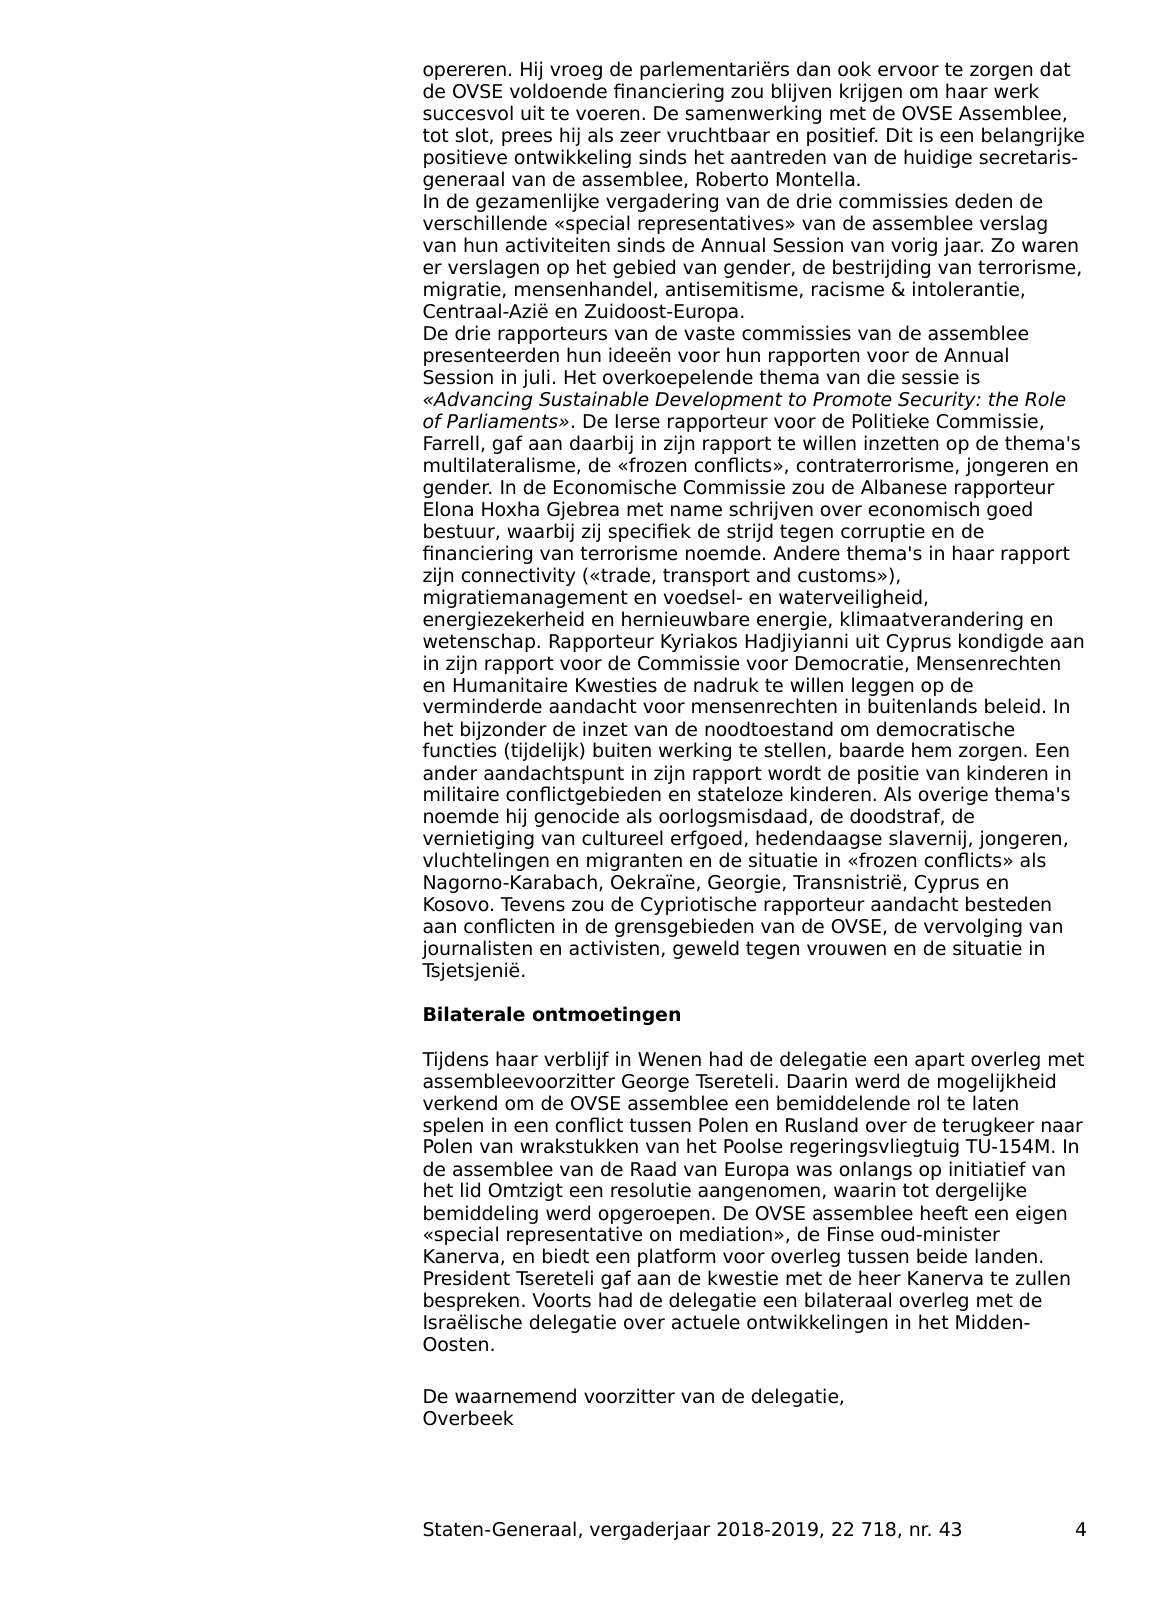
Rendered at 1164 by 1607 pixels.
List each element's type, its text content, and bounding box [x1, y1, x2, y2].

text De waarnemend voorzitter van de delegatie, Overbeek [422, 1386, 1087, 1430]
text opereren. Hij vroeg de parlementariërs dan ook ervoor te zorgen dat de OVSE voldoende financiering zou blijven krijgen om haar werk succesvol uit te voeren. De samenwerking met de OVSE Assemblee, tot slot, prees hij als zeer vruchtbaar en positief. Dit is een belangrijke positieve ontwikkeling sinds het aantreden van de huidige secretaris-generaal van de assemblee, Roberto Montella. [422, 59, 1087, 191]
text Tijdens haar verblijf in Wenen had de delegatie een apart overleg met assembleevoorzitter George Tsereteli. Daarin werd de mogelijkheid verkend om de OVSE assemblee een bemiddelende rol te laten spelen in een conflict tussen Polen en Rusland over de terugkeer naar Polen van wrakstukken van het Poolse regeringsvliegtuig TU-154M. In de assemblee van de Raad van Europa was onlangs op initiatief van het lid Omtzigt een resolutie aangenomen, waarin tot dergelijke bemiddeling werd opgeroepen. De OVSE assemblee heeft een eigen «special representative on mediation», de Finse oud-minister Kanerva, en biedt een platform voor overleg tussen beide landen. President Tsereteli gaf aan de kwestie met de heer Kanerva te zullen bespreken. Voorts had de delegatie een bilateraal overleg met de Israëlische delegatie over actuele ontwikkelingen in het Midden-Oosten. [422, 1048, 1087, 1356]
subtitle Bilaterale ontmoetingen [422, 1004, 1087, 1026]
text In de gezamenlijke vergadering van de drie commissies deden de verschillende «special representatives» van de assemblee verslag van hun activiteiten sinds de Annual Session van vorig jaar. Zo waren er verslagen op het gebied van gender, de bestrijding van terrorisme, migratie, mensenhandel, antisemitisme, racisme & intolerantie, Centraal-Azië en Zuidoost-Europa. [422, 191, 1087, 323]
text De drie rapporteurs van de vaste commissies van de assemblee presenteerden hun ideeën voor hun rapporten voor de Annual Session in juli. Het overkoepelende thema van die sessie is «Advancing Sustainable Development to Promote Security: the Role of Parliaments». De Ierse rapporteur voor de Politieke Commissie, Farrell, gaf aan daarbij in zijn rapport te willen inzetten op de thema's multilateralisme, de «frozen conflicts», contraterrorisme, jongeren en gender. In de Economische Commissie zou de Albanese rapporteur Elona Hoxha Gjebrea met name schrijven over economisch goed bestuur, waarbij zij specifiek de strijd tegen corruptie en de financiering van terrorisme noemde. Andere thema's in haar rapport zijn connectivity («trade, transport and customs»), migratiemanagement en voedsel- en waterveiligheid, energiezekerheid en hernieuwbare energie, klimaatverandering en wetenschap. Rapporteur Kyriakos Hadjiyianni uit Cyprus kondigde aan in zijn rapport voor de Commissie voor Democratie, Mensenrechten en Humanitaire Kwesties de nadruk te willen leggen op de verminderde aandacht voor mensenrechten in buitenlands beleid. In het bijzonder de inzet van de noodtoestand om democratische functies (tijdelijk) buiten werking te stellen, baarde hem zorgen. Een ander aandachtspunt in zijn rapport wordt de positie van kinderen in militaire conflictgebieden en stateloze kinderen. Als overige thema's noemde hij genocide als oorlogsmisdaad, de doodstraf, de vernietiging van cultureel erfgoed, hedendaagse slavernij, jongeren, vluchtelingen en migranten en de situatie in «frozen conflicts» als Nagorno-Karabach, Oekraïne, Georgie, Transnistrië, Cyprus en Kosovo. Tevens zou de Cypriotische rapporteur aandacht besteden aan conflicten in de grensgebieden van de OVSE, de vervolging van journalisten en activisten, geweld tegen vrouwen en de situatie in Tsjetsjenië. [422, 323, 1087, 982]
